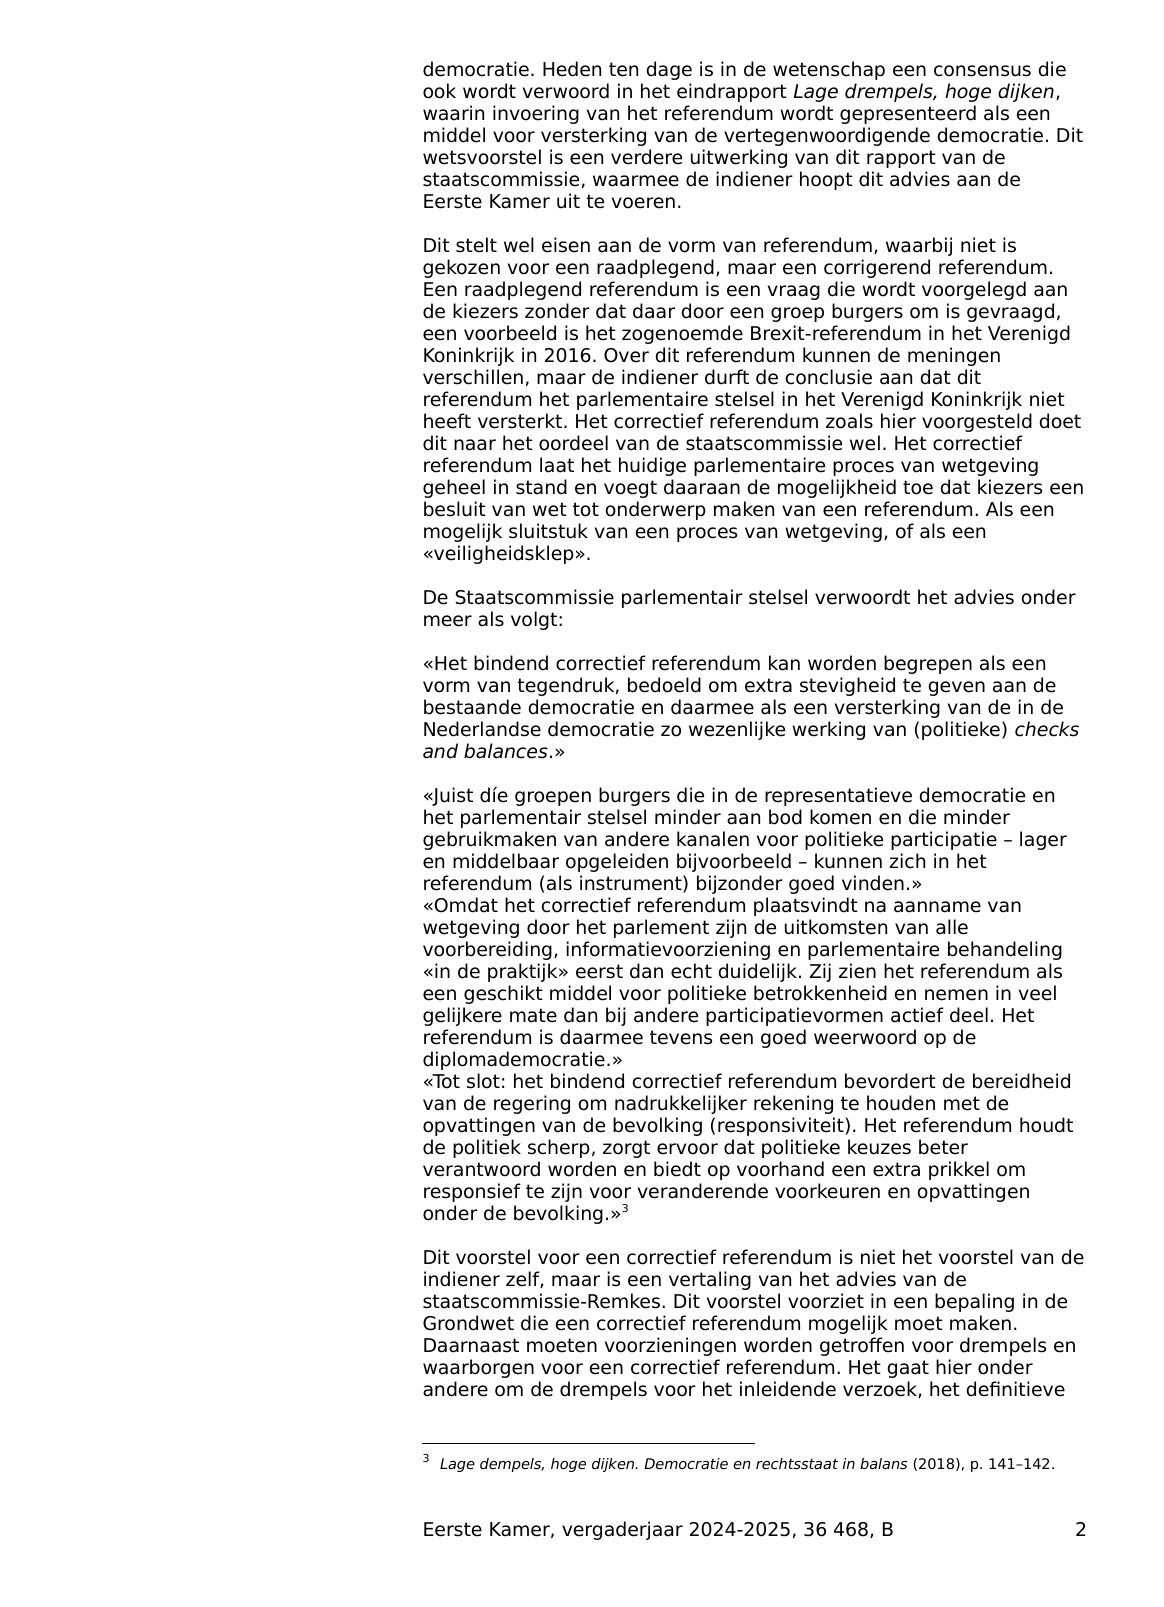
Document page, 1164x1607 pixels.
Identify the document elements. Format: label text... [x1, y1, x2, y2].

text «Tot slot: het bindend correctief referendum bevordert de bereidheid van de regering om nadrukkelijker rekening te houden met de opvattingen van de bevolking (responsiviteit). Het referendum houdt de politiek scherp, zorgt ervoor dat politieke keuzes beter verantwoord worden en biedt op voorhand een extra prikkel om responsief te zijn voor veranderende voorkeuren en opvattingen onder de bevolking.» [422, 1071, 1087, 1225]
text Dit stelt wel eisen aan de vorm van referendum, waarbij niet is gekozen voor een raadplegend, maar een corrigerend referendum. Een raadplegend referendum is een vraag die wordt voorgelegd aan de kiezers zonder dat daar door een groep burgers om is gevraagd, een voorbeeld is het zogenoemde Brexit-referendum in het Verenigd Koninkrijk in 2016. Over dit referendum kunnen de meningen verschillen, maar de indiener durft de conclusie aan dat dit referendum het parlementaire stelsel in het Verenigd Koninkrijk niet heeft versterkt. Het correctief referendum zoals hier voorgesteld doet dit naar het oordeel van de staatscommissie wel. Het correctief referendum laat het huidige parlementaire proces van wetgeving geheel in stand en voegt daaraan de mogelijkheid toe dat kiezers een besluit van wet tot onderwerp maken van een referendum. Als een mogelijk sluitstuk van een proces van wetgeving, of als een «veiligheidsklep». [422, 235, 1087, 565]
text Lage dempels, hoge dijken. Democratie en rechtsstaat in balans (2018), p. 141–142. [422, 1452, 1087, 1474]
text De Staatscommissie parlementair stelsel verwoordt het advies onder meer als volgt: [422, 587, 1087, 631]
text «Omdat het correctief referendum plaatsvindt na aanname van wetgeving door het parlement zijn de uitkomsten van alle voorbereiding, informatievoorziening en parlementaire behandeling «in de praktijk» eerst dan echt duidelijk. Zij zien het referendum als een geschikt middel voor politieke betrokkenheid en nemen in veel gelijkere mate dan bij andere participatievormen actief deel. Het referendum is daarmee tevens een goed weerwoord op de diplomademocratie.» [422, 895, 1087, 1071]
text democratie. Heden ten dage is in de wetenschap een consensus die ook wordt verwoord in het eindrapport Lage drempels, hoge dijken, waarin invoering van het referendum wordt gepresenteerd als een middel voor versterking van de vertegenwoordigende democratie. Dit wetsvoorstel is een verdere uitwerking van dit rapport van de staatscommissie, waarmee de indiener hoopt dit advies aan de Eerste Kamer uit te voeren. [422, 59, 1087, 213]
text «Juist díe groepen burgers die in de representatieve democratie en het parlementair stelsel minder aan bod komen en die minder gebruikmaken van andere kanalen voor politieke participatie – lager en middelbaar opgeleiden bijvoorbeeld – kunnen zich in het referendum (als instrument) bijzonder goed vinden.» [422, 785, 1087, 895]
text Dit voorstel voor een correctief referendum is niet het voorstel van de indiener zelf, maar is een vertaling van het advies van de staatscommissie-Remkes. Dit voorstel voorziet in een bepaling in de Grondwet die een correctief referendum mogelijk moet maken. Daarnaast moeten voorzieningen worden getroffen voor drempels en waarborgen voor een correctief referendum. Het gaat hier onder andere om de drempels voor het inleidende verzoek, het definitieve [422, 1247, 1087, 1401]
text «Het bindend correctief referendum kan worden begrepen als een vorm van tegendruk, bedoeld om extra stevigheid te geven aan de bestaande democratie en daarmee als een versterking van de in de Nederlandse democratie zo wezenlijke werking van (politieke) checks and balances.» [422, 653, 1087, 763]
